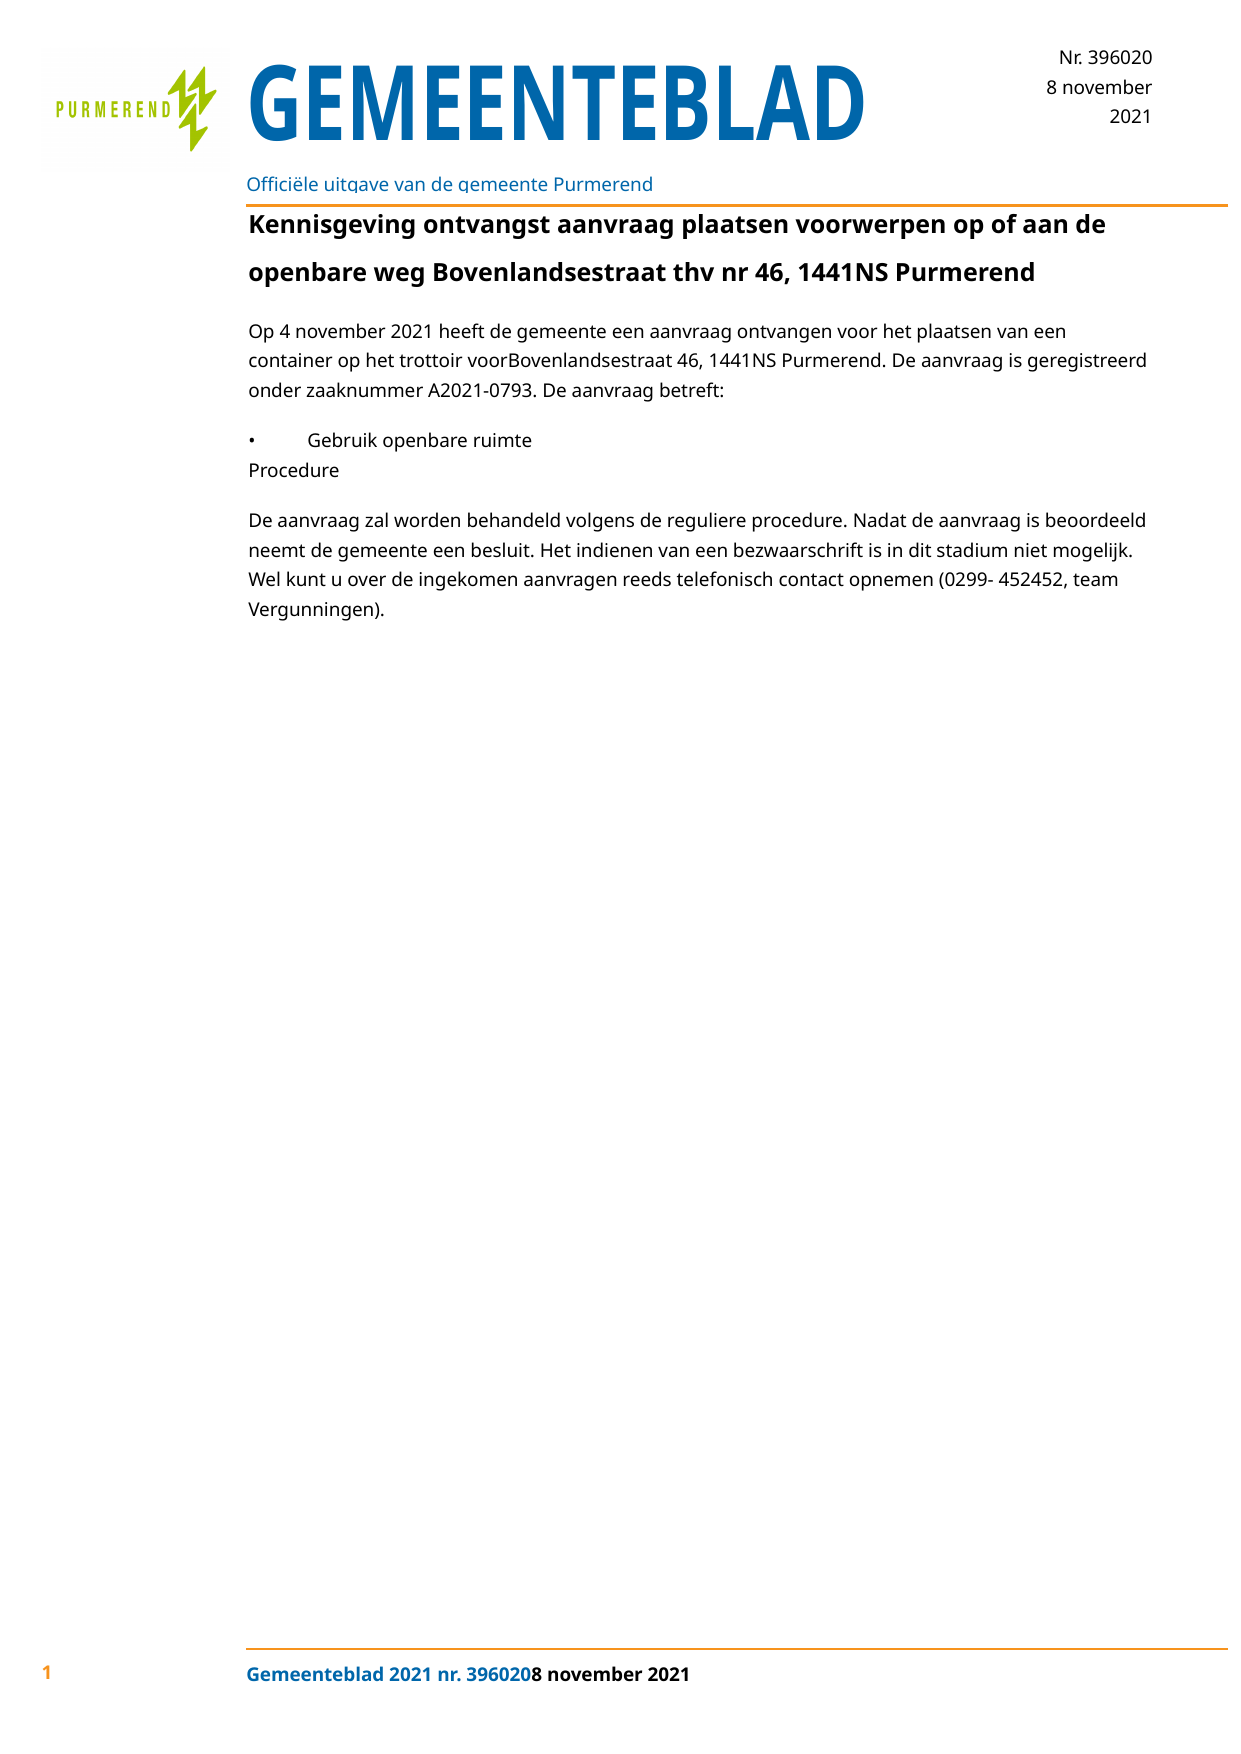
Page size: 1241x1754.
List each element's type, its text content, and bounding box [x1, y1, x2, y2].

text Op 4 november 2021 heeft de gemeente een aanvraag ontvangen voor het plaatsen van een container op het trottoir voorBovenlandsestraat 46, 1441NS Purmerend. De aanvraag is geregistreerd onder zaaknummer A2021-0793. De aanvraag betreft: [248, 318, 1152, 403]
text Kennisgeving ontvangst aanvraag plaatsen voorwerpen op of aan de openbare weg Bovenlandsestraat thv nr 46, 1441NS Purmerend [248, 207, 1152, 288]
text De aanvraag zal worden behandeld volgens de reguliere procedure. Nadat de aanvraag is beoordeeld neemt de gemeente een besluit. Het indienen van een bezwaarschrift is in dit stadium niet mogelijk. Wel kunt u over de ingekomen aanvragen reeds telefonisch contact opnemen (0299- 452452, team Vergunningen). [248, 507, 1152, 622]
picture [41, 47, 231, 172]
list Gebruik openbare ruimte [248, 427, 1152, 453]
text Procedure [248, 457, 1152, 483]
